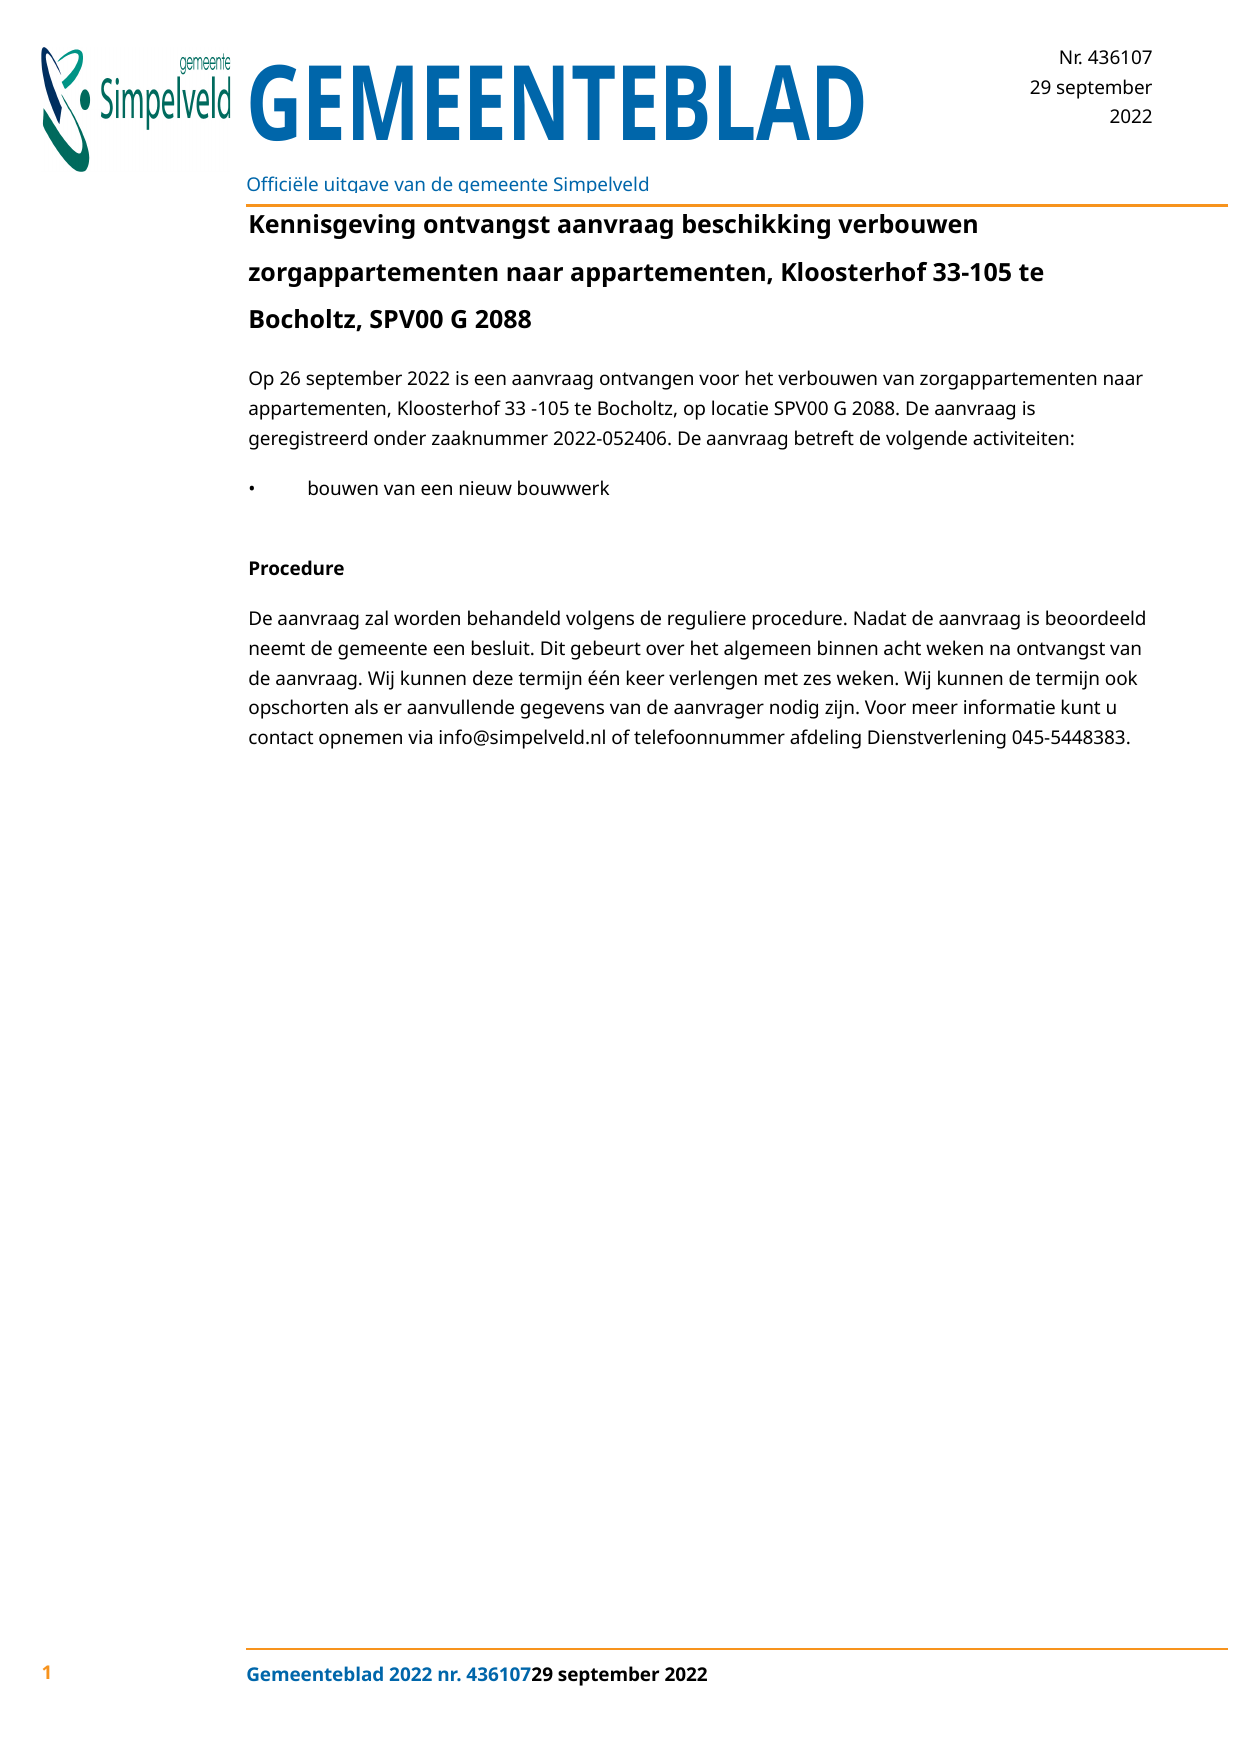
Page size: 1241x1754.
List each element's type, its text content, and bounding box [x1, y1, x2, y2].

text De aanvraag zal worden behandeld volgens de reguliere procedure. Nadat de aanvraag is beoordeeld neemt de gemeente een besluit. Dit gebeurt over het algemeen binnen acht weken na ontvangst van de aanvraag. Wij kunnen deze termijn één keer verlengen met zes weken. Wij kunnen de termijn ook opschorten als er aanvullende gegevens van de aanvrager nodig zijn. Voor meer informatie kunt u contact opnemen via info@simpelveld.nl of telefoonnummer afdeling Dienstverlening 045-5448383. [248, 606, 1152, 749]
text Op 26 september 2022 is een aanvraag ontvangen voor het verbouwen van zorgappartementen naar appartementen, Kloosterhof 33 -105 te Bocholtz, op locatie SPV00 G 2088. De aanvraag is geregistreerd onder zaaknummer 2022-052406. De aanvraag betreft de volgende activiteiten: [248, 366, 1152, 450]
picture [41, 47, 231, 172]
text Procedure [248, 555, 1152, 581]
list bouwen van een nieuw bouwwerk [248, 475, 1152, 501]
text Kennisgeving ontvangst aanvraag beschikking verbouwen zorgappartementen naar appartementen, Kloosterhof 33-105 te Bocholtz, SPV00 G 2088 [248, 207, 1152, 336]
